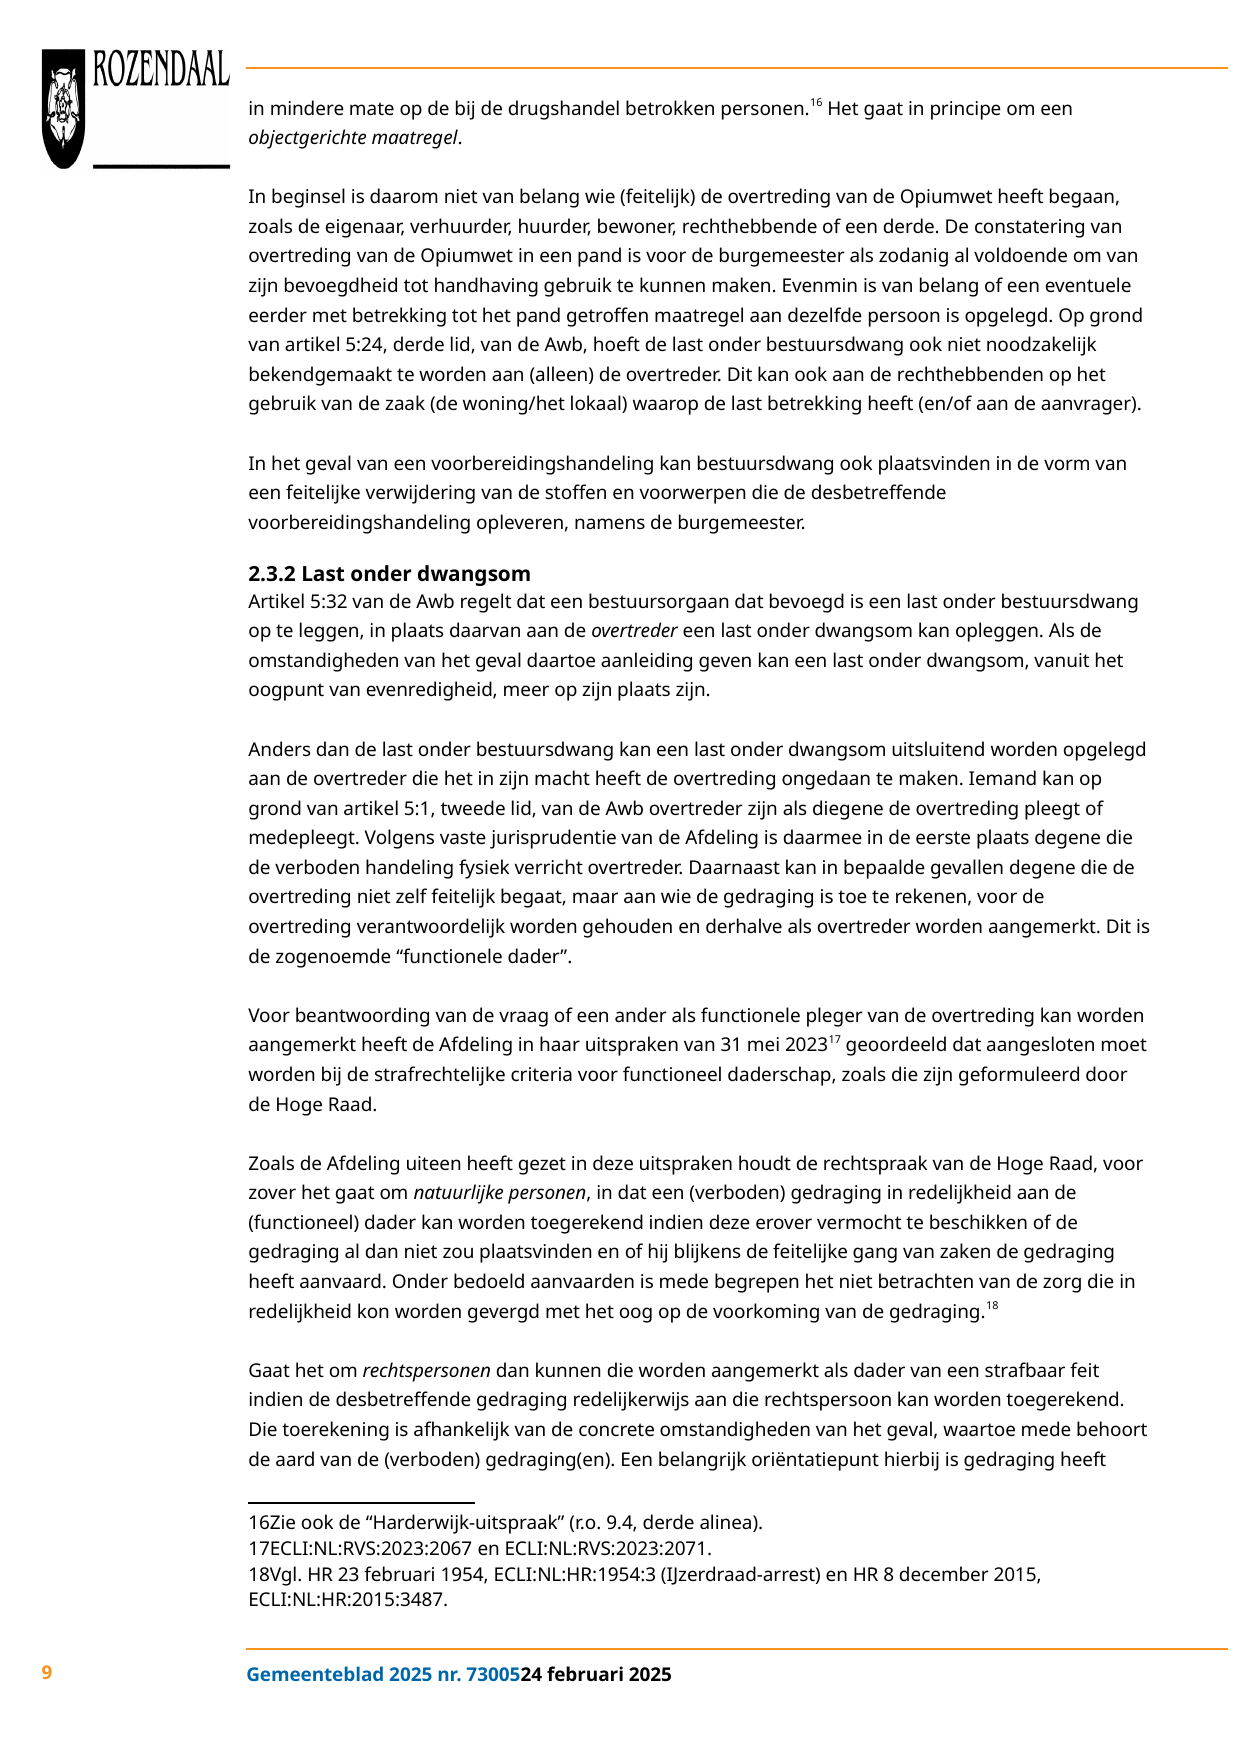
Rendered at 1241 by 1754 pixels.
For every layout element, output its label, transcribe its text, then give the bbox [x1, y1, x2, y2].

text in mindere mate op de bij de drugshandel betrokken personen. Het gaat in principe om een objectgerichte maatregel. [248, 95, 1152, 150]
text Anders dan de last onder bestuursdwang kan een last onder dwangsom uitsluitend worden opgelegd aan de overtreder die het in zijn macht heeft de overtreding ongedaan te maken. Iemand kan op grond van artikel 5:1, tweede lid, van de Awb overtreder zijn als diegene de overtreding pleegt of medepleegt. Volgens vaste jurisprudentie van de Afdeling is daarmee in de eerste plaats degene die de verboden handeling fysiek verricht overtreder. Daarnaast kan in bepaalde gevallen degene die de overtreding niet zelf feitelijk begaat, maar aan wie de gedraging is toe te rekenen, voor de overtreding verantwoordelijk worden gehouden en derhalve als overtreder worden aangemerkt. Dit is de zogenoemde “functionele dader”. [248, 736, 1152, 968]
text Zoals de Afdeling uiteen heeft gezet in deze uitspraken houdt de rechtspraak van de Hoge Raad, voor zover het gaat om natuurlijke personen, in dat een (verboden) gedraging in redelijkheid aan de (functioneel) dader kan worden toegerekend indien deze erover vermocht te beschikken of de gedraging al dan niet zou plaatsvinden en of hij blijkens de feitelijke gang van zaken de gedraging heeft aanvaard. Onder bedoeld aanvaarden is mede begrepen het niet betrachten van de zorg die in redelijkheid kon worden gevergd met het oog op de voorkoming van de gedraging. [248, 1150, 1152, 1323]
text In het geval van een voorbereidingshandeling kan bestuursdwang ook plaatsvinden in de vorm van een feitelijke verwijdering van de stoffen en voorwerpen die de desbetreffende voorbereidingshandeling opleveren, namens de burgemeester. [248, 450, 1152, 535]
picture [41, 47, 231, 172]
text Voor beantwoording van de vraag of een ander als functionele pleger van de overtreding kan worden aangemerkt heeft de Afdeling in haar uitspraken van 31 mei 2023 geoordeeld dat aangesloten moet worden bij de strafrechtelijke criteria voor functioneel daderschap, zoals die zijn geformuleerd door de Hoge Raad. [248, 1002, 1152, 1116]
text ECLI:NL:RVS:2023:2067 en ECLI:NL:RVS:2023:2071. [248, 1535, 1152, 1561]
text 2.3.2 Last onder dwangsom [248, 559, 1152, 588]
text Zie ook de “Harderwijk-uitspraak” (r.o. 9.4, derde alinea). [248, 1509, 1152, 1535]
text Gaat het om rechtspersonen dan kunnen die worden aangemerkt als dader van een strafbaar feit indien de desbetreffende gedraging redelijkerwijs aan die rechtspersoon kan worden toegerekend. Die toerekening is afhankelijk van de concrete omstandigheden van het geval, waartoe mede behoort de aard van de (verboden) gedraging(en). Een belangrijk oriëntatiepunt hierbij is gedraging heeft [248, 1357, 1152, 1471]
text Vgl. HR 23 februari 1954, ECLI:NL:HR:1954:3 (IJzerdraad-arrest) en HR 8 december 2015, ECLI:NL:HR:2015:3487. [248, 1561, 1152, 1612]
text In beginsel is daarom niet van belang wie (feitelijk) de overtreding van de Opiumwet heeft begaan, zoals de eigenaar, verhuurder, huurder, bewoner, rechthebbende of een derde. De constatering van overtreding van de Opiumwet in een pand is voor de burgemeester als zodanig al voldoende om van zijn bevoegdheid tot handhaving gebruik te kunnen maken. Evenmin is van belang of een eventuele eerder met betrekking tot het pand getroffen maatregel aan dezelfde persoon is opgelegd. Op grond van artikel 5:24, derde lid, van de Awb, hoeft de last onder bestuursdwang ook niet noodzakelijk bekendgemaakt te worden aan (alleen) de overtreder. Dit kan ook aan de rechthebbenden op het gebruik van de zaak (de woning/het lokaal) waarop de last betrekking heeft (en/of aan de aanvrager). [248, 183, 1152, 416]
text Artikel 5:32 van de Awb regelt dat een bestuursorgaan dat bevoegd is een last onder bestuursdwang op te leggen, in plaats daarvan aan de overtreder een last onder dwangsom kan opleggen. Als de omstandigheden van het geval daartoe aanleiding geven kan een last onder dwangsom, vanuit het oogpunt van evenredigheid, meer op zijn plaats zijn. [248, 588, 1152, 702]
